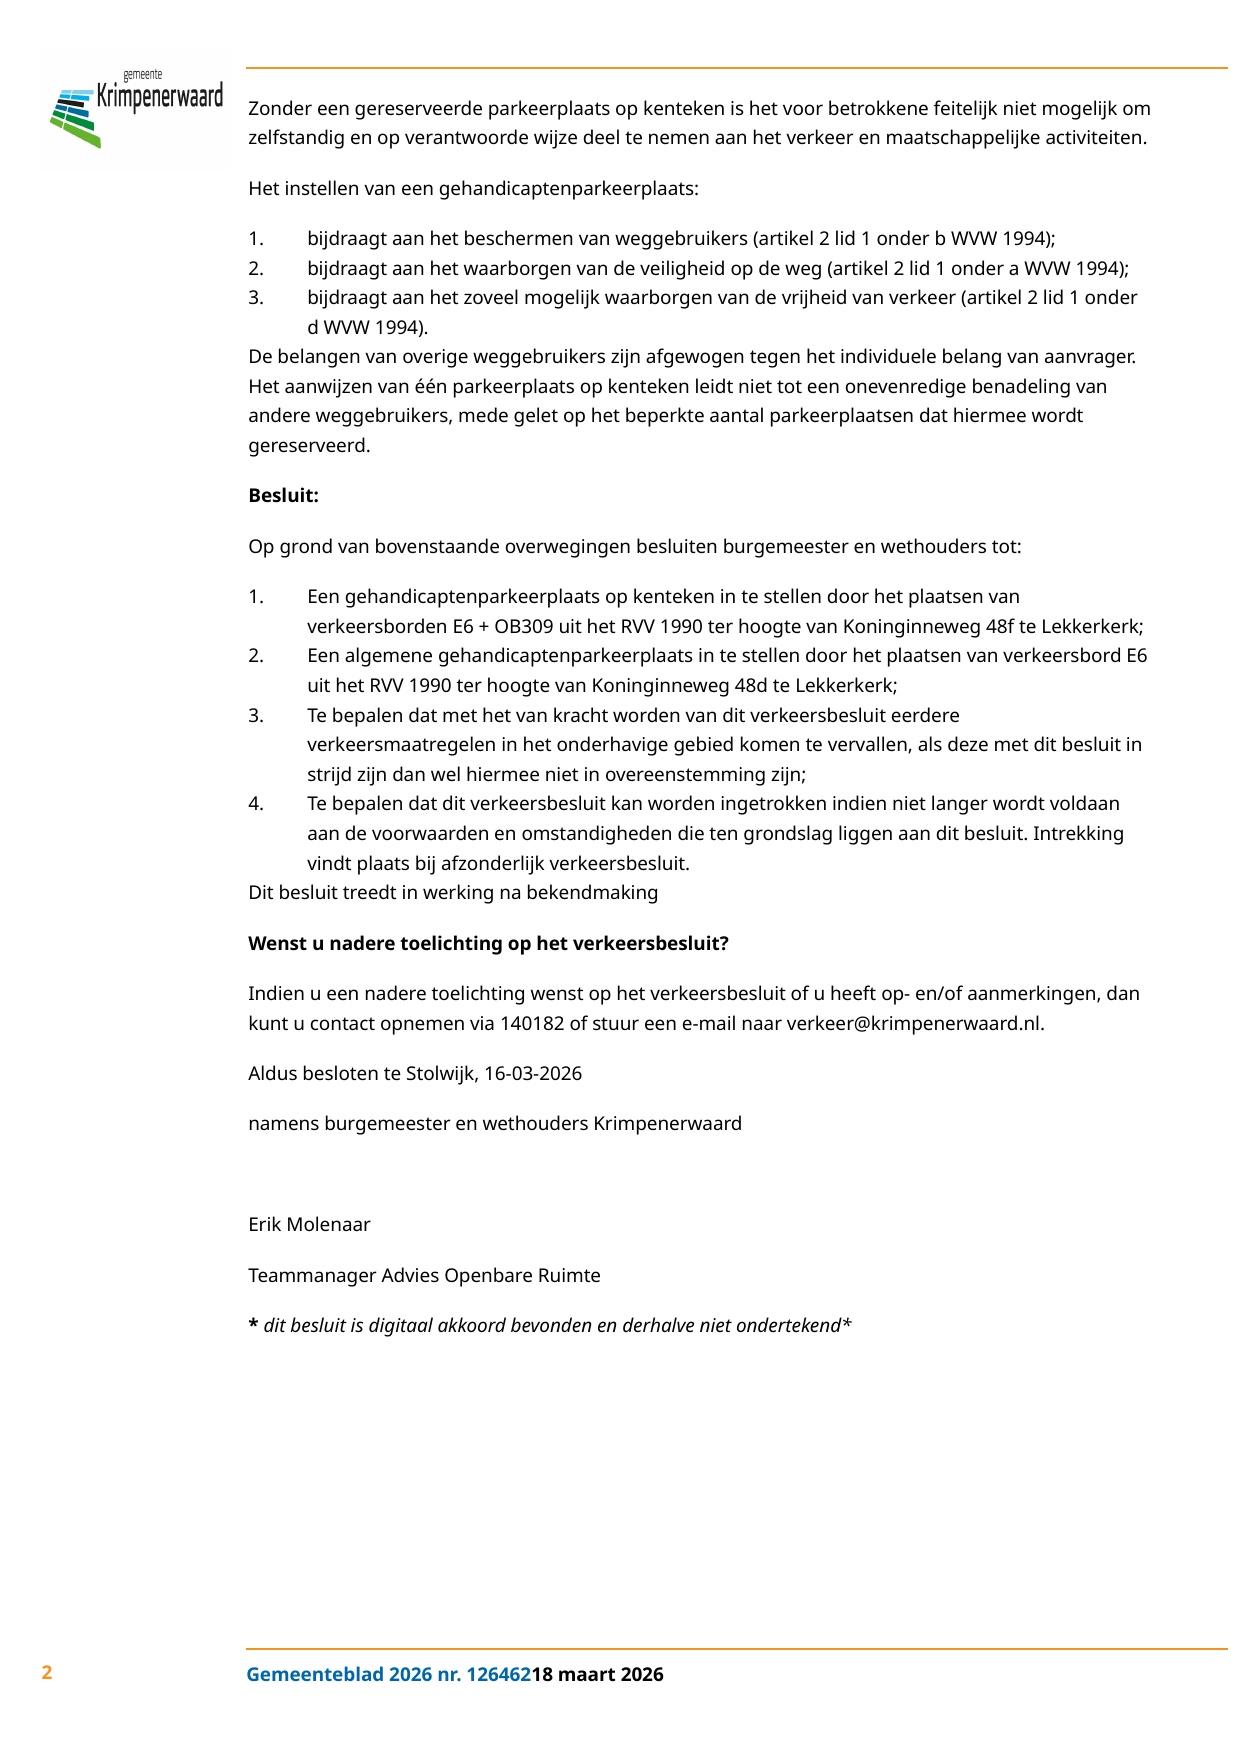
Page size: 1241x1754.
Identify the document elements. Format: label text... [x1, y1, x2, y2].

text Op grond van bovenstaande overwegingen besluiten burgemeester en wethouders tot: [248, 533, 1152, 559]
text Aldus besloten te Stolwijk, 16-03-2026 [248, 1060, 1152, 1086]
list Te bepalen dat dit verkeersbesluit kan worden ingetrokken indien niet langer wordt voldaan aan de voorwaarden en omstandigheden die ten grondslag liggen aan dit besluit. Intrekking vindt plaats bij afzonderlijk verkeersbesluit. [248, 791, 1152, 876]
text * dit besluit is digitaal akkoord bevonden en derhalve niet ondertekend* [248, 1312, 1152, 1338]
list Een algemene gehandicaptenparkeerplaats in te stellen door het plaatsen van verkeersbord E6 uit het RVV 1990 ter hoogte van Koninginneweg 48d te Lekkerkerk; [248, 643, 1152, 698]
list bijdraagt aan het zoveel mogelijk waarborgen van de vrijheid van verkeer (artikel 2 lid 1 onder d WVW 1994). [248, 284, 1152, 340]
list bijdraagt aan het waarborgen van de veiligheid op de weg (artikel 2 lid 1 onder a WVW 1994); [248, 255, 1152, 281]
list Te bepalen dat met het van kracht worden van dit verkeersbesluit eerdere verkeersmaatregelen in het onderhavige gebied komen te vervallen, als deze met dit besluit in strijd zijn dan wel hiermee niet in overeenstemming zijn; [248, 702, 1152, 787]
text Besluit: [248, 483, 1152, 508]
list Een gehandicaptenparkeerplaats op kenteken in te stellen door het plaatsen van verkeersborden E6 + OB309 uit het RVV 1990 ter hoogte van Koninginneweg 48f te Lekkerkerk; [248, 583, 1152, 639]
picture [41, 47, 231, 172]
text Zonder een gereserveerde parkeerplaats op kenteken is het voor betrokkene feitelijk niet mogelijk om zelfstandig en op verantwoorde wijze deel te nemen aan het verkeer en maatschappelijke activiteiten. [248, 95, 1152, 150]
text Dit besluit treedt in werking na bekendmaking [248, 879, 1152, 905]
text Wenst u nadere toelichting op het verkeersbesluit? [248, 930, 1152, 956]
text Erik Molenaar [248, 1211, 1152, 1237]
list bijdraagt aan het beschermen van weggebruikers (artikel 2 lid 1 onder b WVW 1994); [248, 225, 1152, 251]
text Het instellen van een gehandicaptenparkeerplaats: [248, 175, 1152, 201]
text De belangen van overige weggebruikers zijn afgewogen tegen het individuele belang van aanvrager. Het aanwijzen van één parkeerplaats op kenteken leidt niet tot een onevenredige benadeling van andere weggebruikers, mede gelet op het beperkte aantal parkeerplaatsen dat hiermee wordt gereserveerd. [248, 343, 1152, 458]
text Indien u een nadere toelichting wenst op het verkeersbesluit of u heeft op- en/of aanmerkingen, dan kunt u contact opnemen via 140182 of stuur een e-mail naar verkeer@krimpenerwaard.nl. [248, 980, 1152, 1036]
text Teammanager Advies Openbare Ruimte [248, 1262, 1152, 1288]
text namens burgemeester en wethouders Krimpenerwaard [248, 1111, 1152, 1136]
